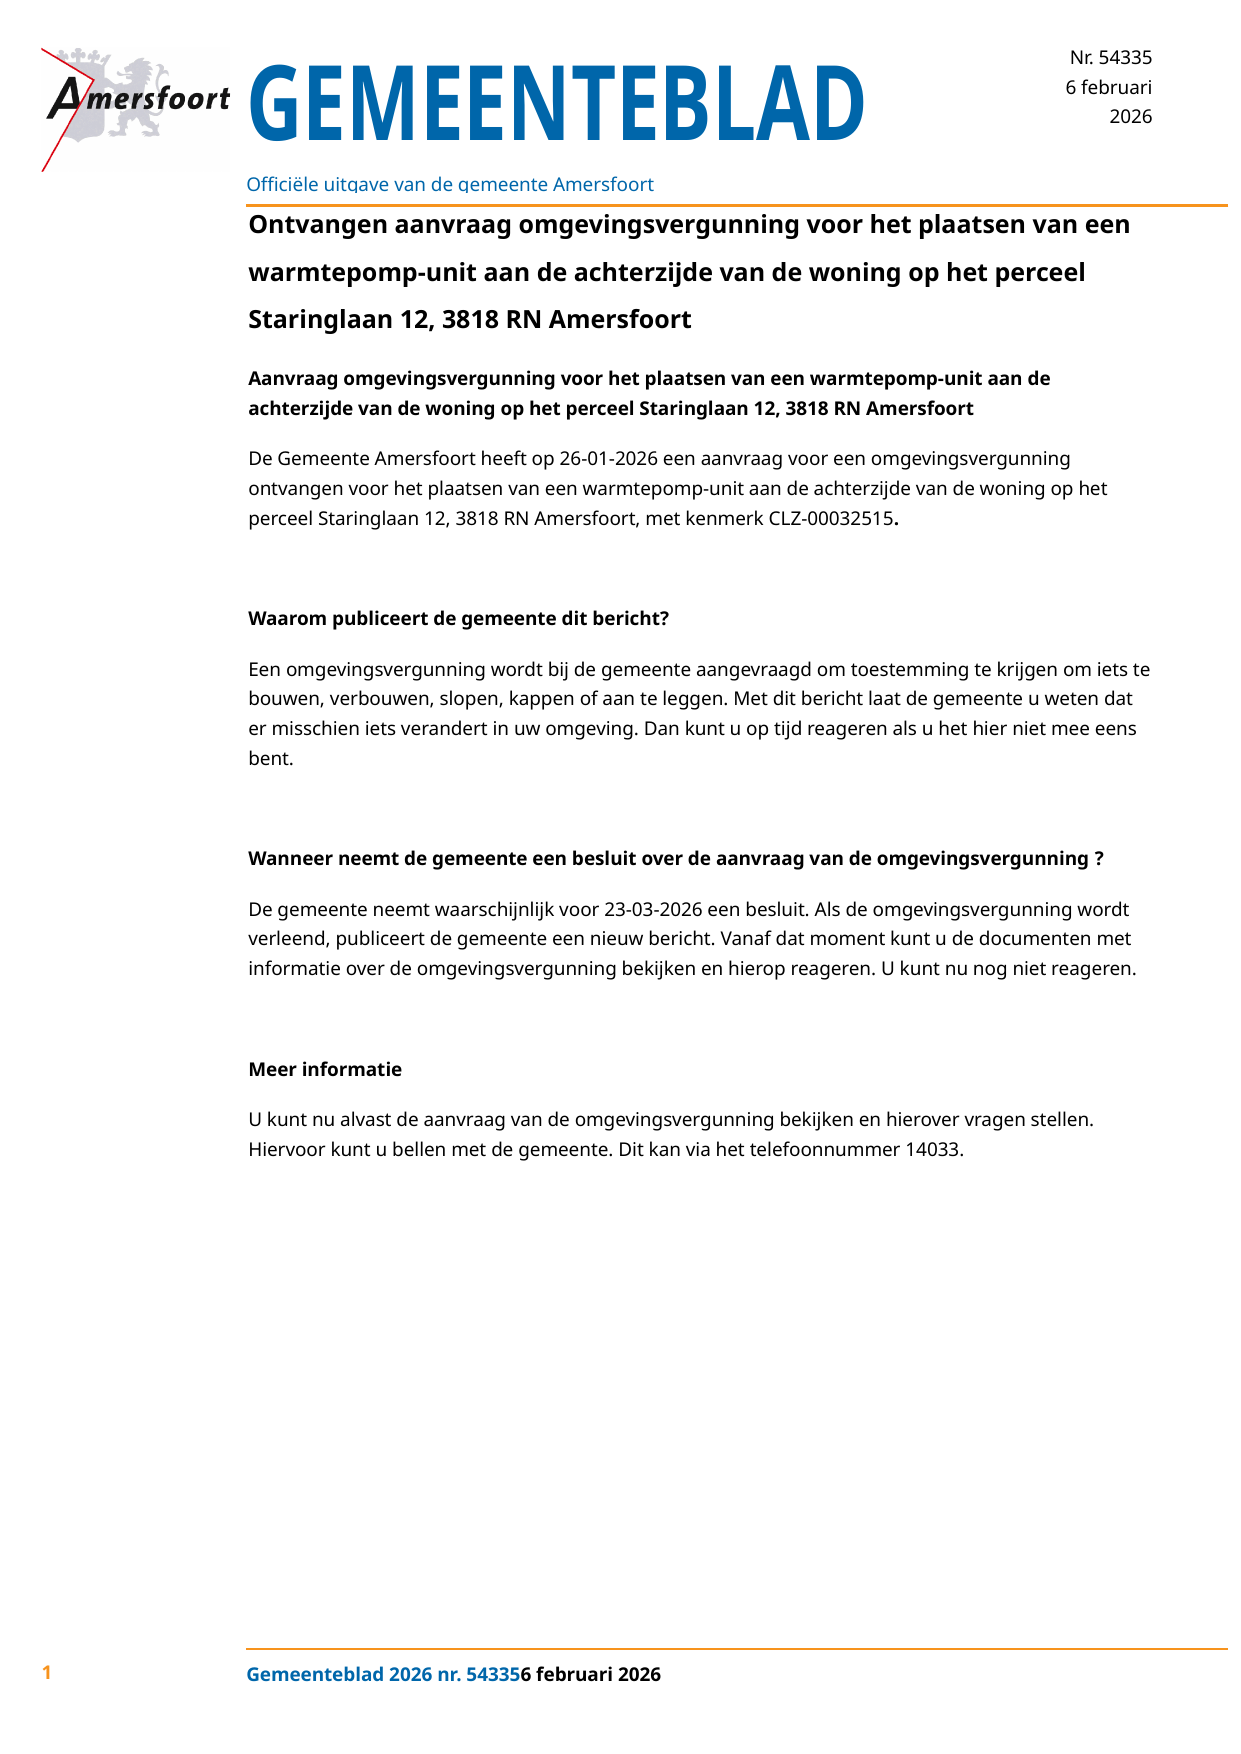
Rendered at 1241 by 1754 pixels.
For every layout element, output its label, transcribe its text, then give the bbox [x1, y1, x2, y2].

text Waarom publiceert de gemeente dit bericht? [248, 606, 1152, 631]
text Aanvraag omgevingsvergunning voor het plaatsen van een warmtepomp-unit aan de achterzijde van de woning op het perceel Staringlaan 12, 3818 RN Amersfoort [248, 366, 1152, 421]
text De Gemeente Amersfoort heeft op 26-01-2026 een aanvraag voor een omgevingsvergunning ontvangen voor het plaatsen van een warmtepomp-unit aan de achterzijde van de woning op het perceel Staringlaan 12, 3818 RN Amersfoort, met kenmerk CLZ-00032515. [248, 446, 1152, 530]
text Ontvangen aanvraag omgevingsvergunning voor het plaatsen van een warmtepomp-unit aan de achterzijde van de woning op het perceel Staringlaan 12, 3818 RN Amersfoort [248, 207, 1152, 336]
text De gemeente neemt waarschijnlijk voor 23-03-2026 een besluit. Als de omgevingsvergunning wordt verleend, publiceert de gemeente een nieuw bericht. Vanaf dat moment kunt u de documenten met informatie over de omgevingsvergunning bekijken en hierop reageren. U kunt nu nog niet reageren. [248, 896, 1152, 981]
text Wanneer neemt de gemeente een besluit over de aanvraag van de omgevingsvergunning ? [248, 846, 1152, 871]
text Meer informatie [248, 1056, 1152, 1082]
picture [41, 47, 231, 172]
text Een omgevingsvergunning wordt bij de gemeente aangevraagd om toestemming te krijgen om iets te bouwen, verbouwen, slopen, kappen of aan te leggen. Met dit bericht laat de gemeente u weten dat er misschien iets verandert in uw omgeving. Dan kunt u op tijd reageren als u het hier niet mee eens bent. [248, 656, 1152, 770]
text U kunt nu alvast de aanvraag van de omgevingsvergunning bekijken en hierover vragen stellen. Hiervoor kunt u bellen met de gemeente. Dit kan via het telefoonnummer 14033. [248, 1106, 1152, 1162]
